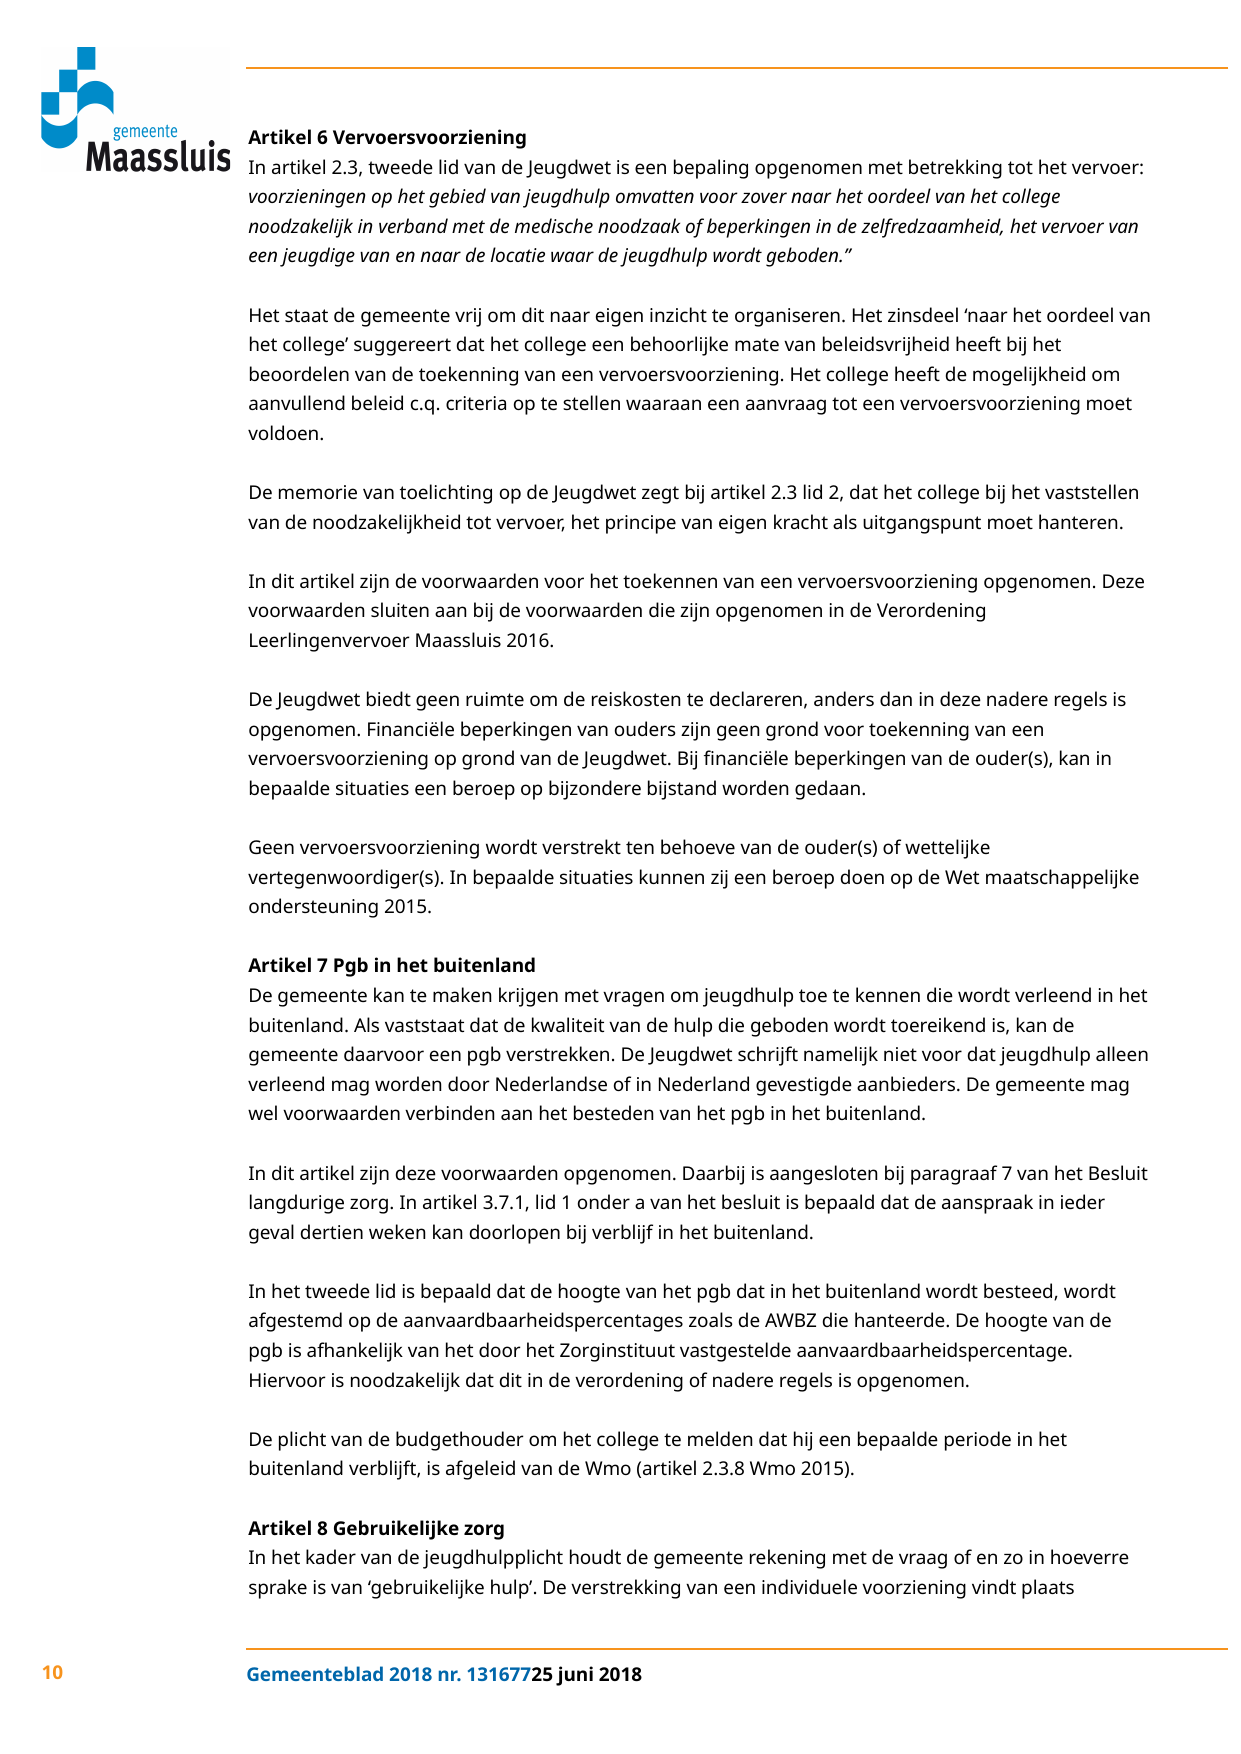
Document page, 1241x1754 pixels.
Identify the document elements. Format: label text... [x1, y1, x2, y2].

text De memorie van toelichting op de Jeugdwet zegt bij artikel 2.3 lid 2, dat het college bij het vaststellen van de noodzakelijkheid tot vervoer, het principe van eigen kracht als uitgangspunt moet hanteren. [248, 479, 1152, 535]
text Artikel 6 Vervoersvoorziening [248, 124, 1152, 150]
text Artikel 8 Gebruikelijke zorg [248, 1515, 1152, 1541]
text De plicht van de budgethouder om het college te melden dat hij een bepaalde periode in het buitenland verblijft, is afgeleid van de Wmo (artikel 2.3.8 Wmo 2015). [248, 1426, 1152, 1481]
text De Jeugdwet biedt geen ruimte om de reiskosten te declareren, anders dan in deze nadere regels is opgenomen. Financiële beperkingen van ouders zijn geen grond voor toekenning van een vervoersvoorziening op grond van de Jeugdwet. Bij financiële beperkingen van de ouder(s), kan in bepaalde situaties een beroep op bijzondere bijstand worden gedaan. [248, 686, 1152, 801]
text In het kader van de jeugdhulpplicht houdt de gemeente rekening met de vraag of en zo in hoeverre sprake is van ‘gebruikelijke hulp’. De verstrekking van een individuele voorziening vindt plaats [248, 1544, 1152, 1600]
text De gemeente kan te maken krijgen met vragen om jeugdhulp toe te kennen die wordt verleend in het buitenland. Als vaststaat dat de kwaliteit van de hulp die geboden wordt toereikend is, kan de gemeente daarvoor een pgb verstrekken. De Jeugdwet schrijft namelijk niet voor dat jeugdhulp alleen verleend mag worden door Nederlandse of in Nederland gevestigde aanbieders. De gemeente mag wel voorwaarden verbinden aan het besteden van het pgb in het buitenland. [248, 982, 1152, 1126]
text In artikel 2.3, tweede lid van de Jeugdwet is een bepaling opgenomen met betrekking tot het vervoer: voorzieningen op het gebied van jeugdhulp omvatten voor zover naar het oordeel van het college noodzakelijk in verband met de medische noodzaak of beperkingen in de zelfredzaamheid, het vervoer van een jeugdige van en naar de locatie waar de jeugdhulp wordt geboden.” [248, 154, 1152, 268]
text Artikel 7 Pgb in het buitenland [248, 953, 1152, 978]
text In dit artikel zijn de voorwaarden voor het toekennen van een vervoersvoorziening opgenomen. Deze voorwaarden sluiten aan bij de voorwaarden die zijn opgenomen in de Verordening Leerlingenvervoer Maassluis 2016. [248, 568, 1152, 653]
text Het staat de gemeente vrij om dit naar eigen inzicht te organiseren. Het zinsdeel ‘naar het oordeel van het college’ suggereert dat het college een behoorlijke mate van beleidsvrijheid heeft bij het beoordelen van de toekenning van een vervoersvoorziening. Het college heeft de mogelijkheid om aanvullend beleid c.q. criteria op te stellen waaraan een aanvraag tot een vervoersvoorziening moet voldoen. [248, 302, 1152, 446]
picture [41, 47, 77, 92]
text In het tweede lid is bepaald dat de hoogte van het pgb dat in het buitenland wordt besteed, wordt afgestemd op de aanvaardbaarheidspercentages zoals de AWBZ die hanteerde. De hoogte van de pgb is afhankelijk van het door het Zorginstituut vastgestelde aanvaardbaarheidspercentage. Hiervoor is noodzakelijk dat dit in de verordening of nadere regels is opgenomen. [248, 1278, 1152, 1393]
text Geen vervoersvoorziening wordt verstrekt ten behoeve van de ouder(s) of wettelijke vertegenwoordiger(s). In bepaalde situaties kunnen zij een beroep doen op de Wet maatschappelijke ondersteuning 2015. [248, 834, 1152, 919]
picture [41, 47, 231, 172]
text In dit artikel zijn deze voorwaarden opgenomen. Daarbij is aangesloten bij paragraaf 7 van het Besluit langdurige zorg. In artikel 3.7.1, lid 1 onder a van het besluit is bepaald dat de aanspraak in ieder geval dertien weken kan doorlopen bij verblijf in het buitenland. [248, 1160, 1152, 1245]
